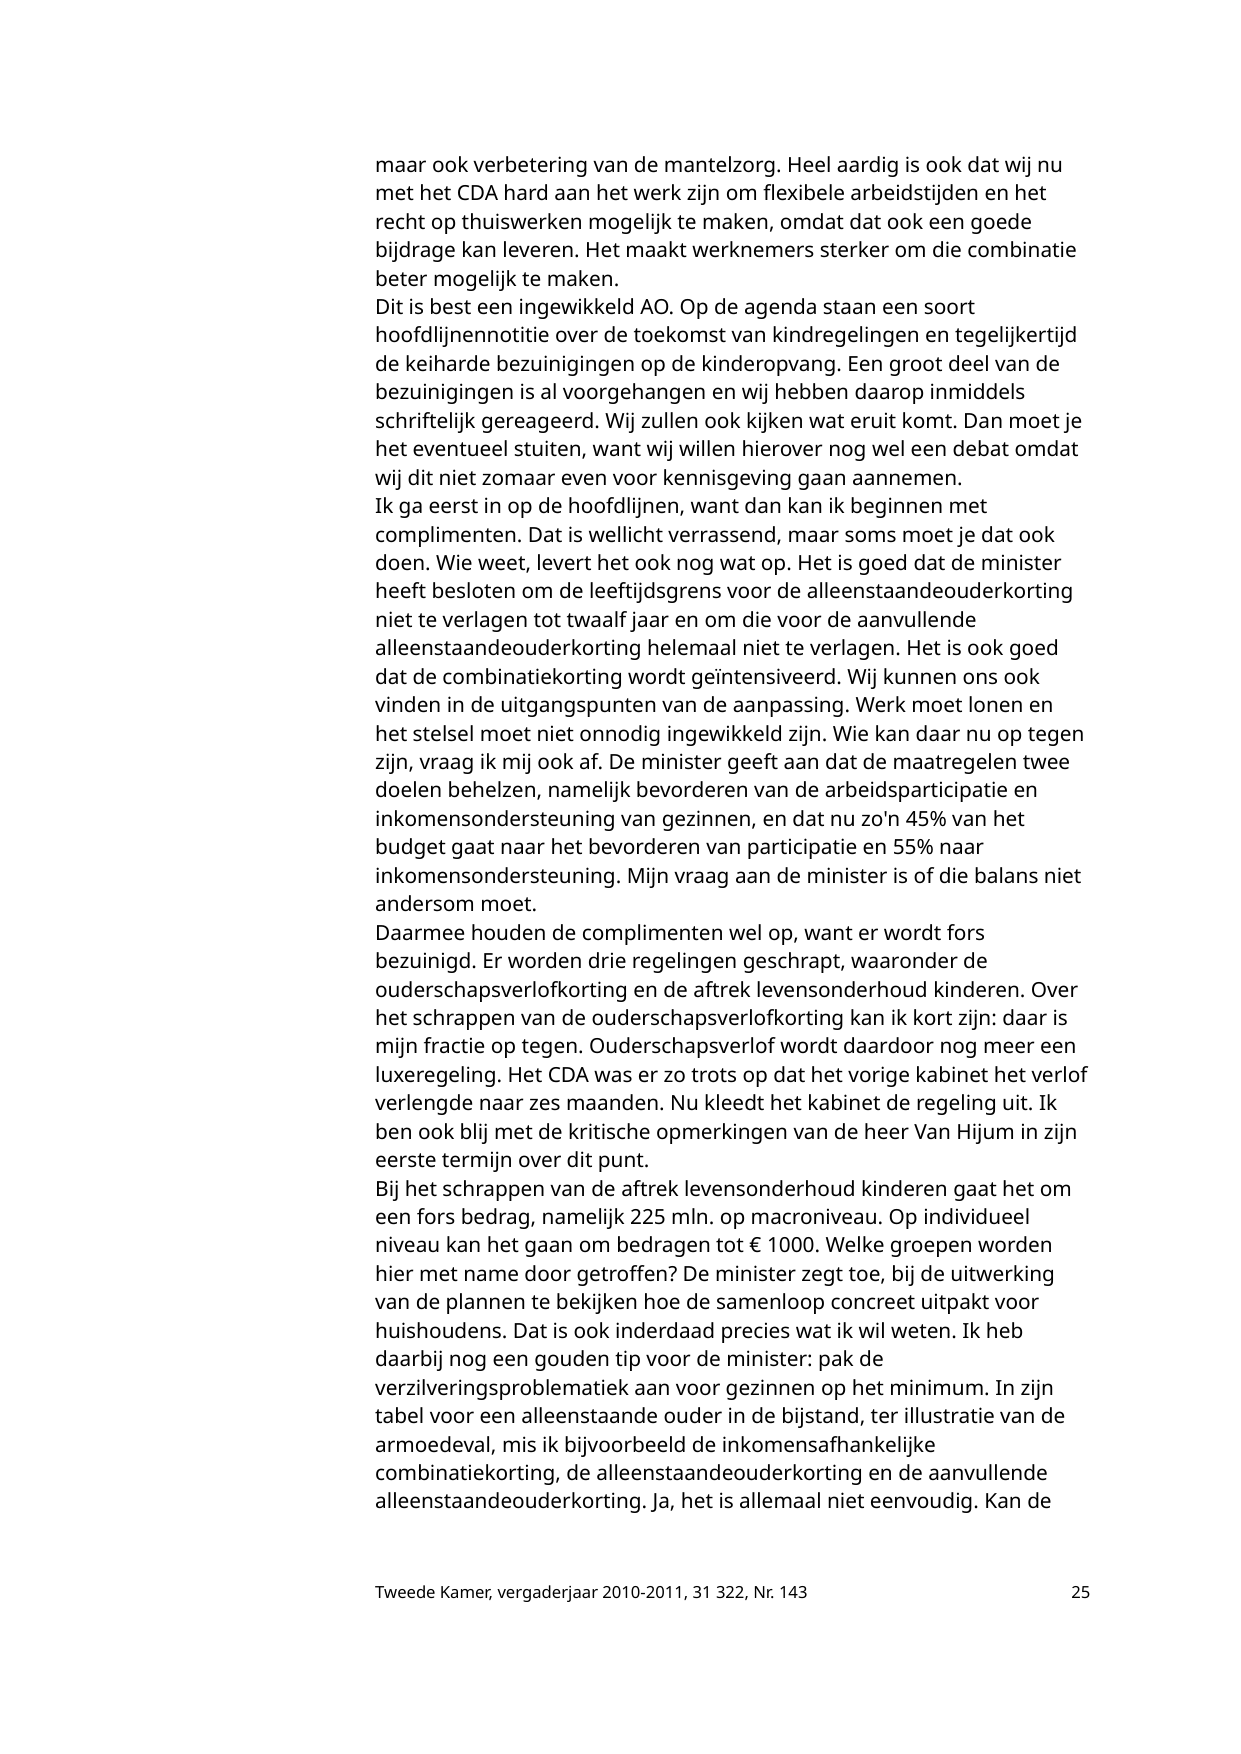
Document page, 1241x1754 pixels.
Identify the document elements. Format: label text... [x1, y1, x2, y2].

text Dit is best een ingewikkeld AO. Op de agenda staan een soort hoofdlijnennotitie over de toekomst van kindregelingen en tegelijkertijd de keiharde bezuinigingen op de kinderopvang. Een groot deel van de bezuinigingen is al voorgehangen en wij hebben daarop inmiddels schriftelijk gereageerd. Wij zullen ook kijken wat eruit komt. Dan moet je het eventueel stuiten, want wij willen hierover nog wel een debat omdat wij dit niet zomaar even voor kennisgeving gaan aannemen. [375, 292, 1090, 491]
text Bij het schrappen van de aftrek levensonderhoud kinderen gaat het om een fors bedrag, namelijk 225 mln. op macroniveau. Op individueel niveau kan het gaan om bedragen tot € 1000. Welke groepen worden hier met name door getroffen? De minister zegt toe, bij de uitwerking van de plannen te bekijken hoe de samenloop concreet uitpakt voor huishoudens. Dat is ook inderdaad precies wat ik wil weten. Ik heb daarbij nog een gouden tip voor de minister: pak de verzilveringsproblematiek aan voor gezinnen op het minimum. In zijn tabel voor een alleenstaande ouder in de bijstand, ter illustratie van de armoedeval, mis ik bijvoorbeeld de inkomensafhankelijke combinatiekorting, de alleenstaandeouderkorting en de aanvullende alleenstaandeouderkorting. Ja, het is allemaal niet eenvoudig. Kan de [375, 1174, 1090, 1515]
text Ik ga eerst in op de hoofdlijnen, want dan kan ik beginnen met complimenten. Dat is wellicht verrassend, maar soms moet je dat ook doen. Wie weet, levert het ook nog wat op. Het is goed dat de minister heeft besloten om de leeftijdsgrens voor de alleenstaandeouderkorting niet te verlagen tot twaalf jaar en om die voor de aanvullende alleenstaandeouderkorting helemaal niet te verlagen. Het is ook goed dat de combinatiekorting wordt geïntensiveerd. Wij kunnen ons ook vinden in de uitgangspunten van de aanpassing. Werk moet lonen en het stelsel moet niet onnodig ingewikkeld zijn. Wie kan daar nu op tegen zijn, vraag ik mij ook af. De minister geeft aan dat de maatregelen twee doelen behelzen, namelijk bevorderen van de arbeidsparticipatie en inkomensondersteuning van gezinnen, en dat nu zo'n 45% van het budget gaat naar het bevorderen van participatie en 55% naar inkomensondersteuning. Mijn vraag aan de minister is of die balans niet andersom moet. [375, 491, 1090, 918]
text Daarmee houden de complimenten wel op, want er wordt fors bezuinigd. Er worden drie regelingen geschrapt, waaronder de ouderschapsverlofkorting en de aftrek levensonderhoud kinderen. Over het schrappen van de ouderschapsverlofkorting kan ik kort zijn: daar is mijn fractie op tegen. Ouderschapsverlof wordt daardoor nog meer een luxeregeling. Het CDA was er zo trots op dat het vorige kabinet het verlof verlengde naar zes maanden. Nu kleedt het kabinet de regeling uit. Ik ben ook blij met de kritische opmerkingen van de heer Van Hijum in zijn eerste termijn over dit punt. [375, 918, 1090, 1174]
text maar ook verbetering van de mantelzorg. Heel aardig is ook dat wij nu met het CDA hard aan het werk zijn om flexibele arbeidstijden en het recht op thuiswerken mogelijk te maken, omdat dat ook een goede bijdrage kan leveren. Het maakt werknemers sterker om die combinatie beter mogelijk te maken. [375, 150, 1090, 292]
